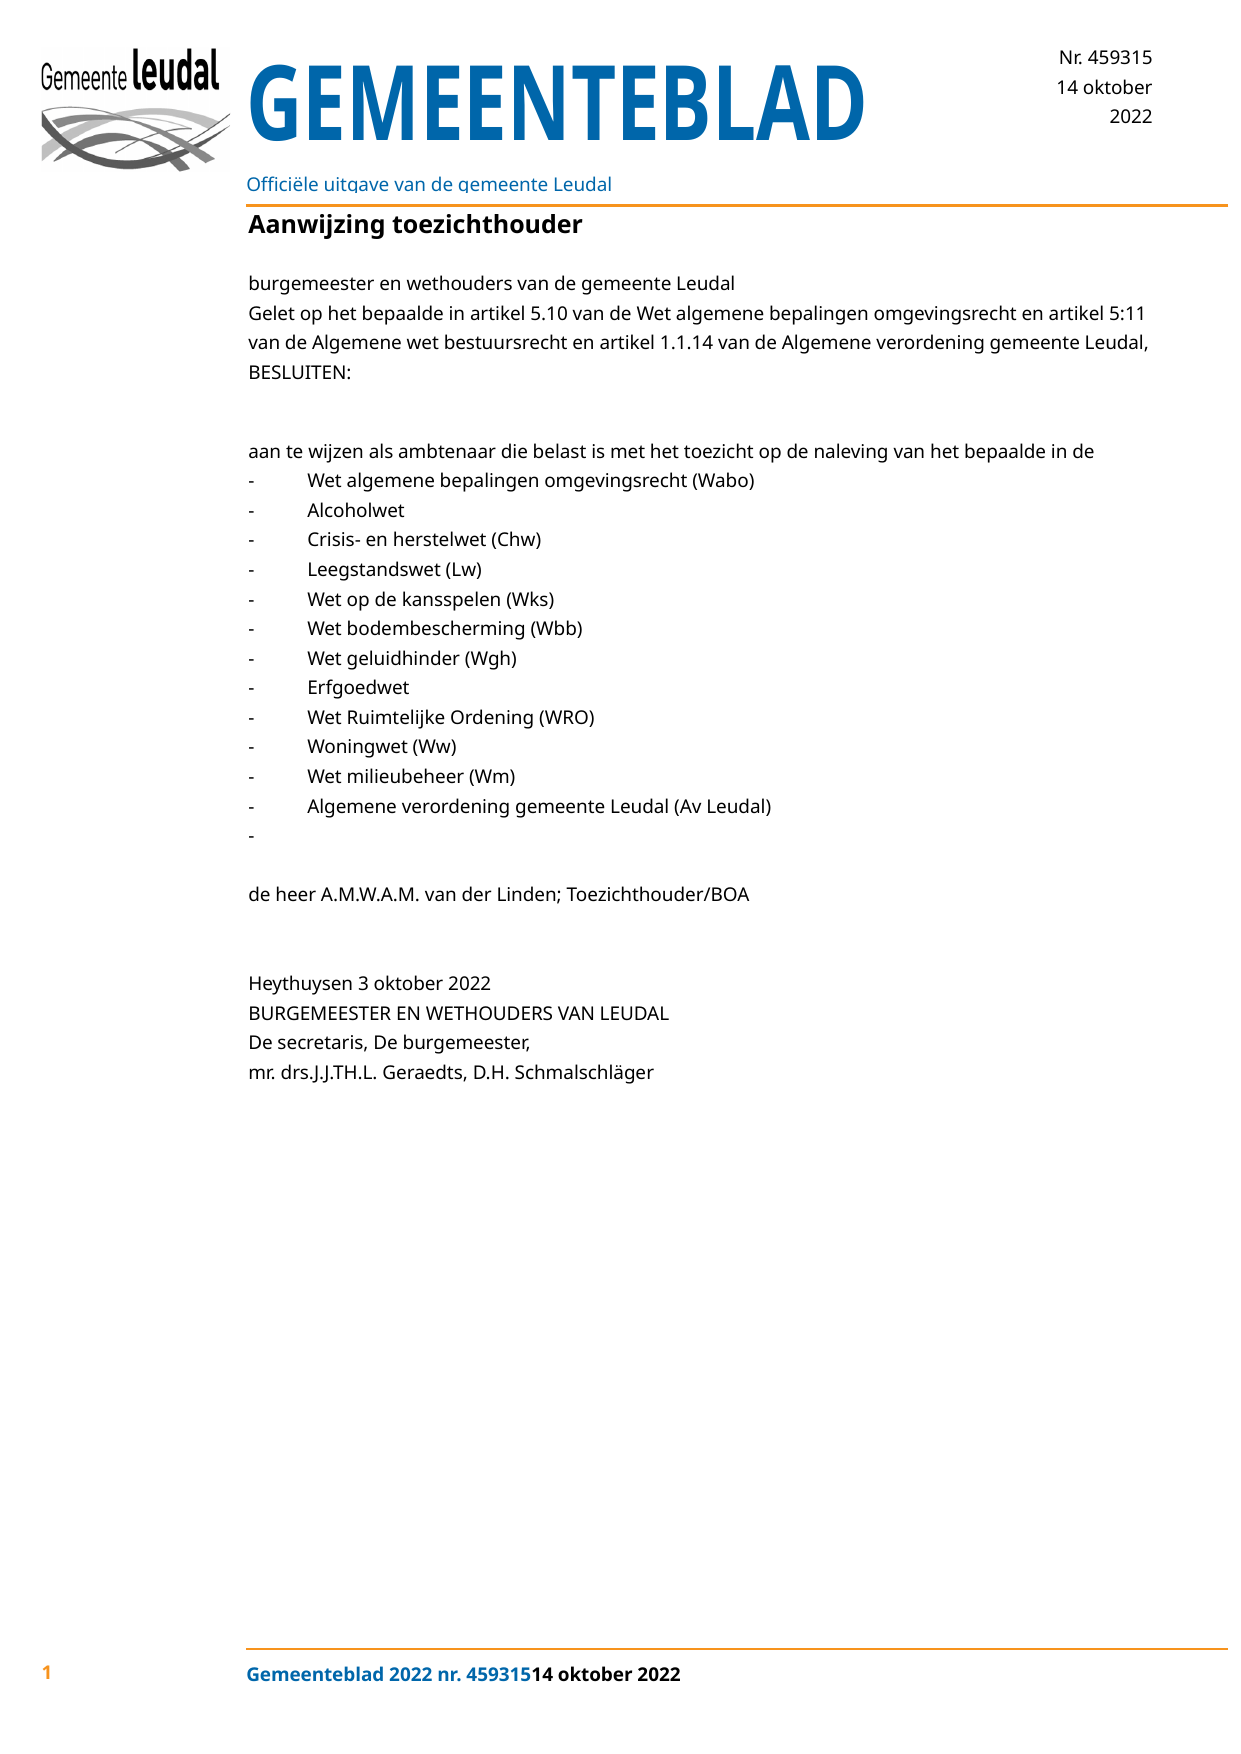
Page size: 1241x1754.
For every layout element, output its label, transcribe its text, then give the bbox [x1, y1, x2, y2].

text Heythuysen 3 oktober 2022 [248, 970, 1152, 996]
text aan te wijzen als ambtenaar die belast is met het toezicht op de naleving van het bepaalde in de [248, 438, 1152, 464]
text de heer A.M.W.A.M. van der Linden; Toezichthouder/BOA [248, 882, 1152, 907]
list Wet op de kansspelen (Wks) [248, 586, 1152, 612]
text burgemeester en wethouders van de gemeente Leudal [248, 270, 1152, 296]
list Wet Ruimtelijke Ordening (WRO) [248, 704, 1152, 730]
list Wet algemene bepalingen omgevingsrecht (Wabo) [248, 467, 1152, 493]
list Woningwet (Ww) [248, 734, 1152, 759]
list Erfgoedwet [248, 674, 1152, 700]
list Leegstandswet (Lw) [248, 556, 1152, 582]
list Wet milieubeheer (Wm) [248, 763, 1152, 789]
list Crisis- en herstelwet (Chw) [248, 527, 1152, 552]
text BURGEMEESTER EN WETHOUDERS VAN LEUDAL [248, 1000, 1152, 1026]
text BESLUITEN: [248, 359, 1152, 385]
text De secretaris, De burgemeester, [248, 1029, 1152, 1055]
text mr. drs.J.J.TH.L. Geraedts, D.H. Schmalschläger [248, 1059, 1152, 1085]
list Wet bodembescherming (Wbb) [248, 615, 1152, 641]
text Gelet op het bepaalde in artikel 5.10 van de Wet algemene bepalingen omgevingsrecht en artikel 5:11 van de Algemene wet bestuursrecht en artikel 1.1.14 van de Algemene verordening gemeente Leudal, [248, 300, 1152, 355]
picture [41, 47, 231, 172]
text Aanwijzing toezichthouder [248, 207, 1152, 241]
list Algemene verordening gemeente Leudal (Av Leudal) [248, 793, 1152, 819]
list Alcoholwet [248, 497, 1152, 523]
list Wet geluidhinder (Wgh) [248, 645, 1152, 671]
